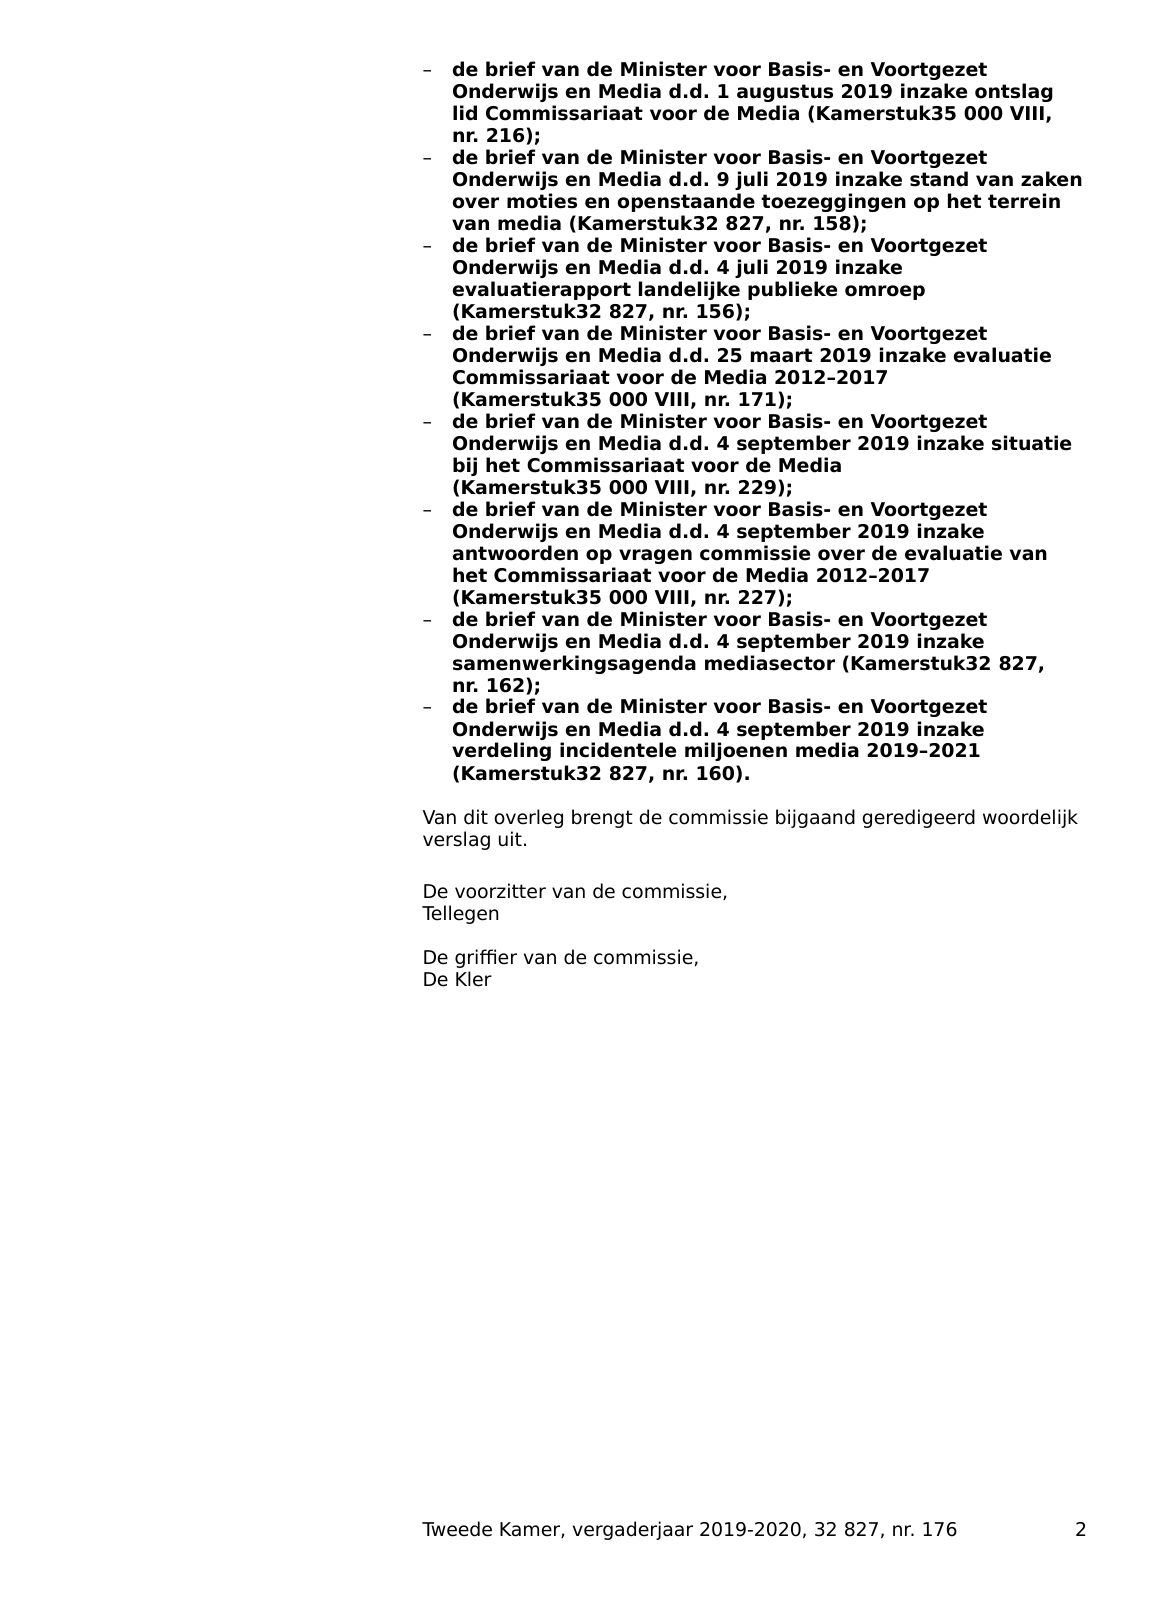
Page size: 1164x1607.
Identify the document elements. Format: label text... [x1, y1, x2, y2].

text De voorzitter van de commissie, Tellegen [422, 881, 1087, 924]
text – de brief van de Minister voor Basis- en Voortgezet Onderwijs en Media d.d. 4 september 2019 inzake verdeling incidentele miljoenen media 2019–2021 (Kamerstuk32 827, nr. 160). [422, 696, 1087, 784]
text – de brief van de Minister voor Basis- en Voortgezet Onderwijs en Media d.d. 4 september 2019 inzake antwoorden op vragen commissie over de evaluatie van het Commissariaat voor de Media 2012–2017 (Kamerstuk35 000 VIII, nr. 227); [422, 499, 1087, 608]
text – de brief van de Minister voor Basis- en Voortgezet Onderwijs en Media d.d. 1 augustus 2019 inzake ontslag lid Commissariaat voor de Media (Kamerstuk35 000 VIII, nr. 216); [422, 59, 1087, 147]
text – de brief van de Minister voor Basis- en Voortgezet Onderwijs en Media d.d. 9 juli 2019 inzake stand van zaken over moties en openstaande toezeggingen op het terrein van media (Kamerstuk32 827, nr. 158); [422, 147, 1087, 235]
text – de brief van de Minister voor Basis- en Voortgezet Onderwijs en Media d.d. 4 juli 2019 inzake evaluatierapport landelijke publieke omroep (Kamerstuk32 827, nr. 156); [422, 235, 1087, 323]
text – de brief van de Minister voor Basis- en Voortgezet Onderwijs en Media d.d. 4 september 2019 inzake situatie bij het Commissariaat voor de Media (Kamerstuk35 000 VIII, nr. 229); [422, 411, 1087, 499]
text – de brief van de Minister voor Basis- en Voortgezet Onderwijs en Media d.d. 4 september 2019 inzake samenwerkingsagenda mediasector (Kamerstuk32 827, nr. 162); [422, 608, 1087, 696]
text De griffier van de commissie, De Kler [422, 947, 1087, 991]
text Van dit overleg brengt de commissie bijgaand geredigeerd woordelijk verslag uit. [422, 807, 1087, 851]
text – de brief van de Minister voor Basis- en Voortgezet Onderwijs en Media d.d. 25 maart 2019 inzake evaluatie Commissariaat voor de Media 2012–2017 (Kamerstuk35 000 VIII, nr. 171); [422, 323, 1087, 411]
